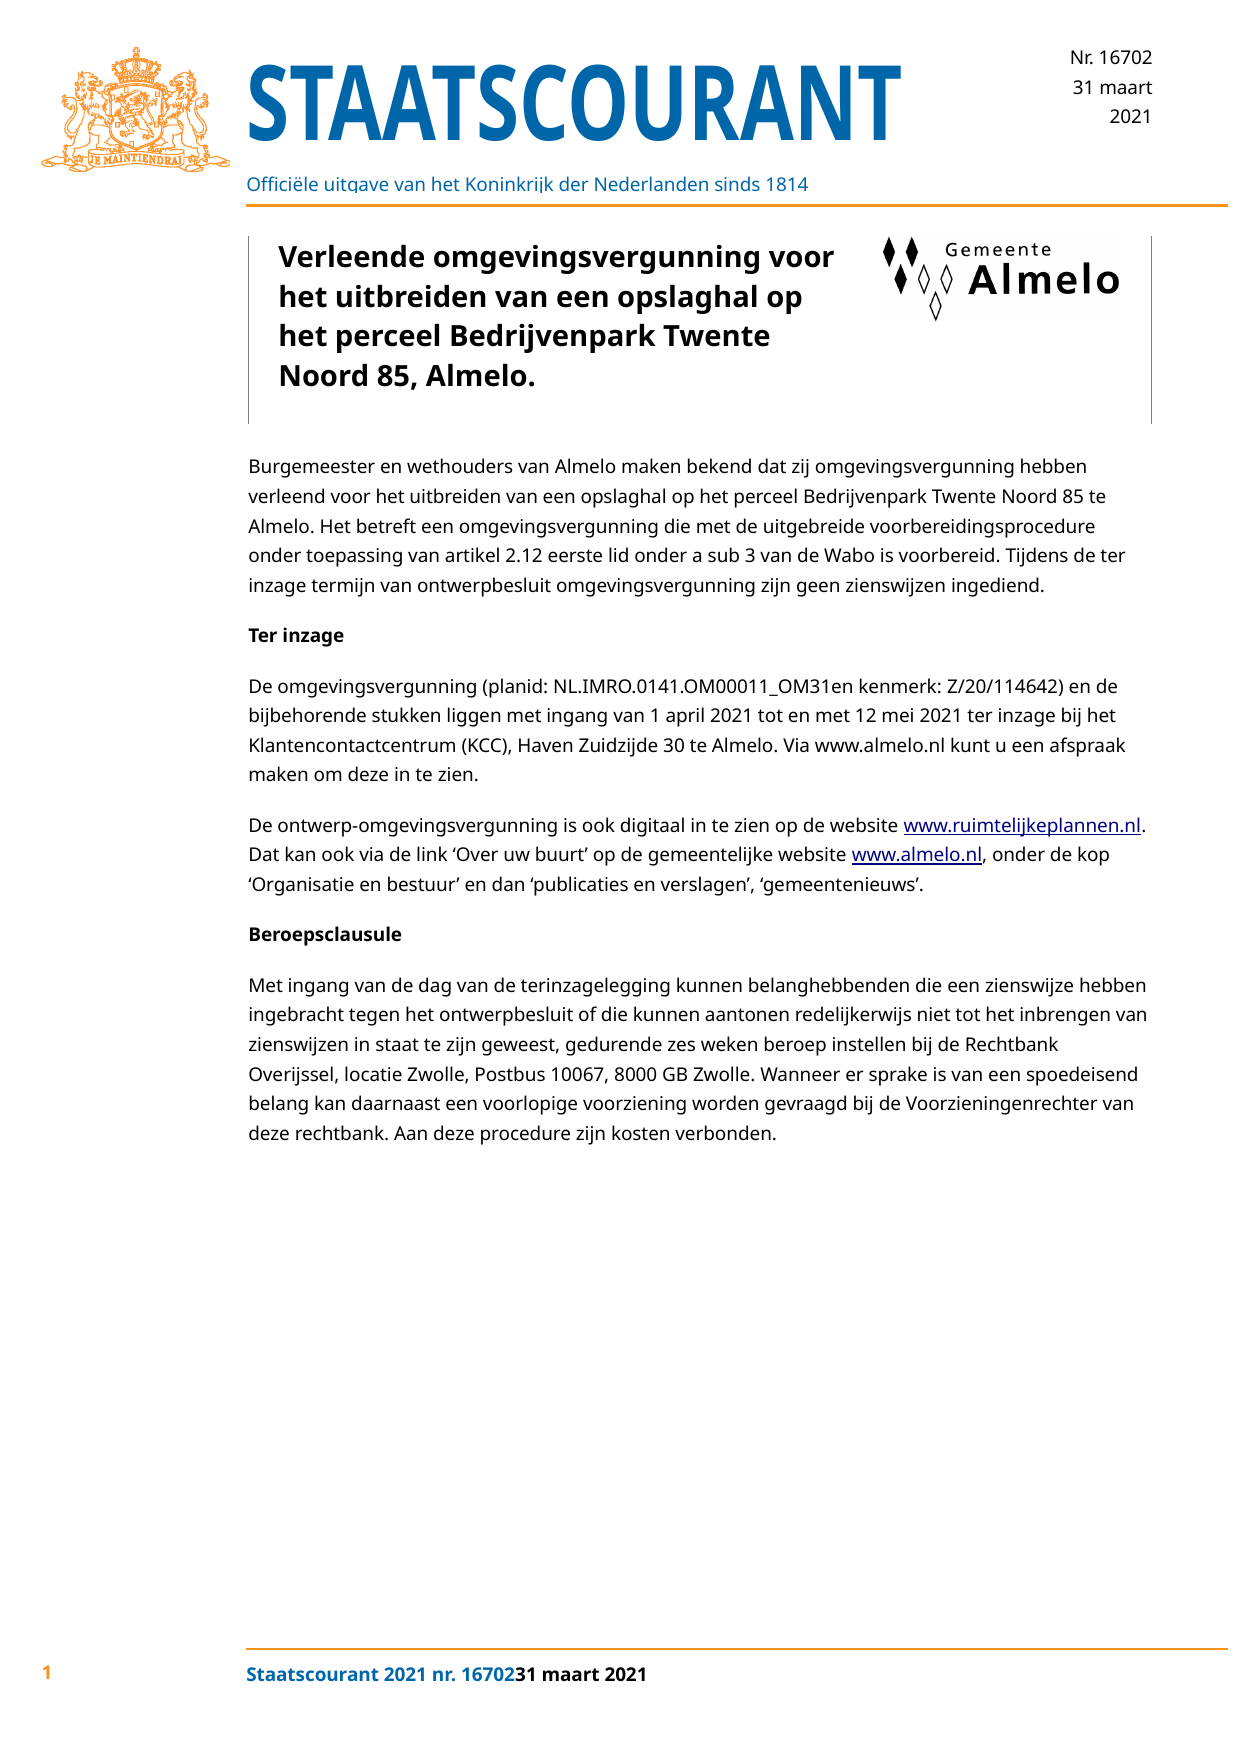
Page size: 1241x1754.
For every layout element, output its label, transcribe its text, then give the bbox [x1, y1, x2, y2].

text Burgemeester en wethouders van Almelo maken bekend dat zij omgevingsvergunning hebben verleend voor het uitbreiden van een opslaghal op het perceel Bedrijvenpark Twente Noord 85 te Almelo. Het betreft een omgevingsvergunning die met de uitgebreide voorbereidingsprocedure onder toepassing van artikel 2.12 eerste lid onder a sub 3 van de Wabo is voorbereid. Tijdens de ter inzage termijn van ontwerpbesluit omgevingsvergunning zijn geen zienswijzen ingediend. [248, 454, 1152, 598]
table_header [850, 236, 1151, 424]
picture [41, 47, 231, 172]
text Met ingang van de dag van de terinzagelegging kunnen belanghebbenden die een zienswijze hebben ingebracht tegen het ontwerpbesluit of die kunnen aantonen redelijkerwijs niet tot het inbrengen van zienswijzen in staat te zijn geweest, gedurende zes weken beroep instellen bij de Rechtbank Overijssel, locatie Zwolle, Postbus 10067, 8000 GB Zwolle. Wanneer er sprake is van een spoedeisend belang kan daarnaast een voorlopige voorziening worden gevraagd bij de Voorzieningenrechter van deze rechtbank. Aan deze procedure zijn kosten verbonden. [248, 972, 1152, 1146]
text Ter inzage [248, 622, 1152, 648]
picture [882, 236, 1119, 322]
text De ontwerp-omgevingsvergunning is ook digitaal in te zien op de website www.ruimtelijkeplannen.nl. Dat kan ook via de link ‘Over uw buurt’ op de gemeentelijke website www.almelo.nl, onder de kop ‘Organisatie en bestuur’ en dan ‘publicaties en verslagen’, ‘gemeentenieuws’. [248, 812, 1152, 897]
text De omgevingsvergunning (planid: NL.IMRO.0141.OM00011_OM31en kenmerk: Z/20/114642) en de bijbehorende stukken liggen met ingang van 1 april 2021 tot en met 12 mei 2021 ter inzage bij het Klantencontactcentrum (KCC), Haven Zuidzijde 30 te Almelo. Via www.almelo.nl kunt u een afspraak maken om deze in te zien. [248, 673, 1152, 787]
text Beroepsclausule [248, 922, 1152, 947]
table_header Verleende omgevingsvergunning voor het uitbreiden van een opslaghal op het perceel Bedrijvenpark Twente Noord 85, Almelo. [249, 236, 850, 424]
